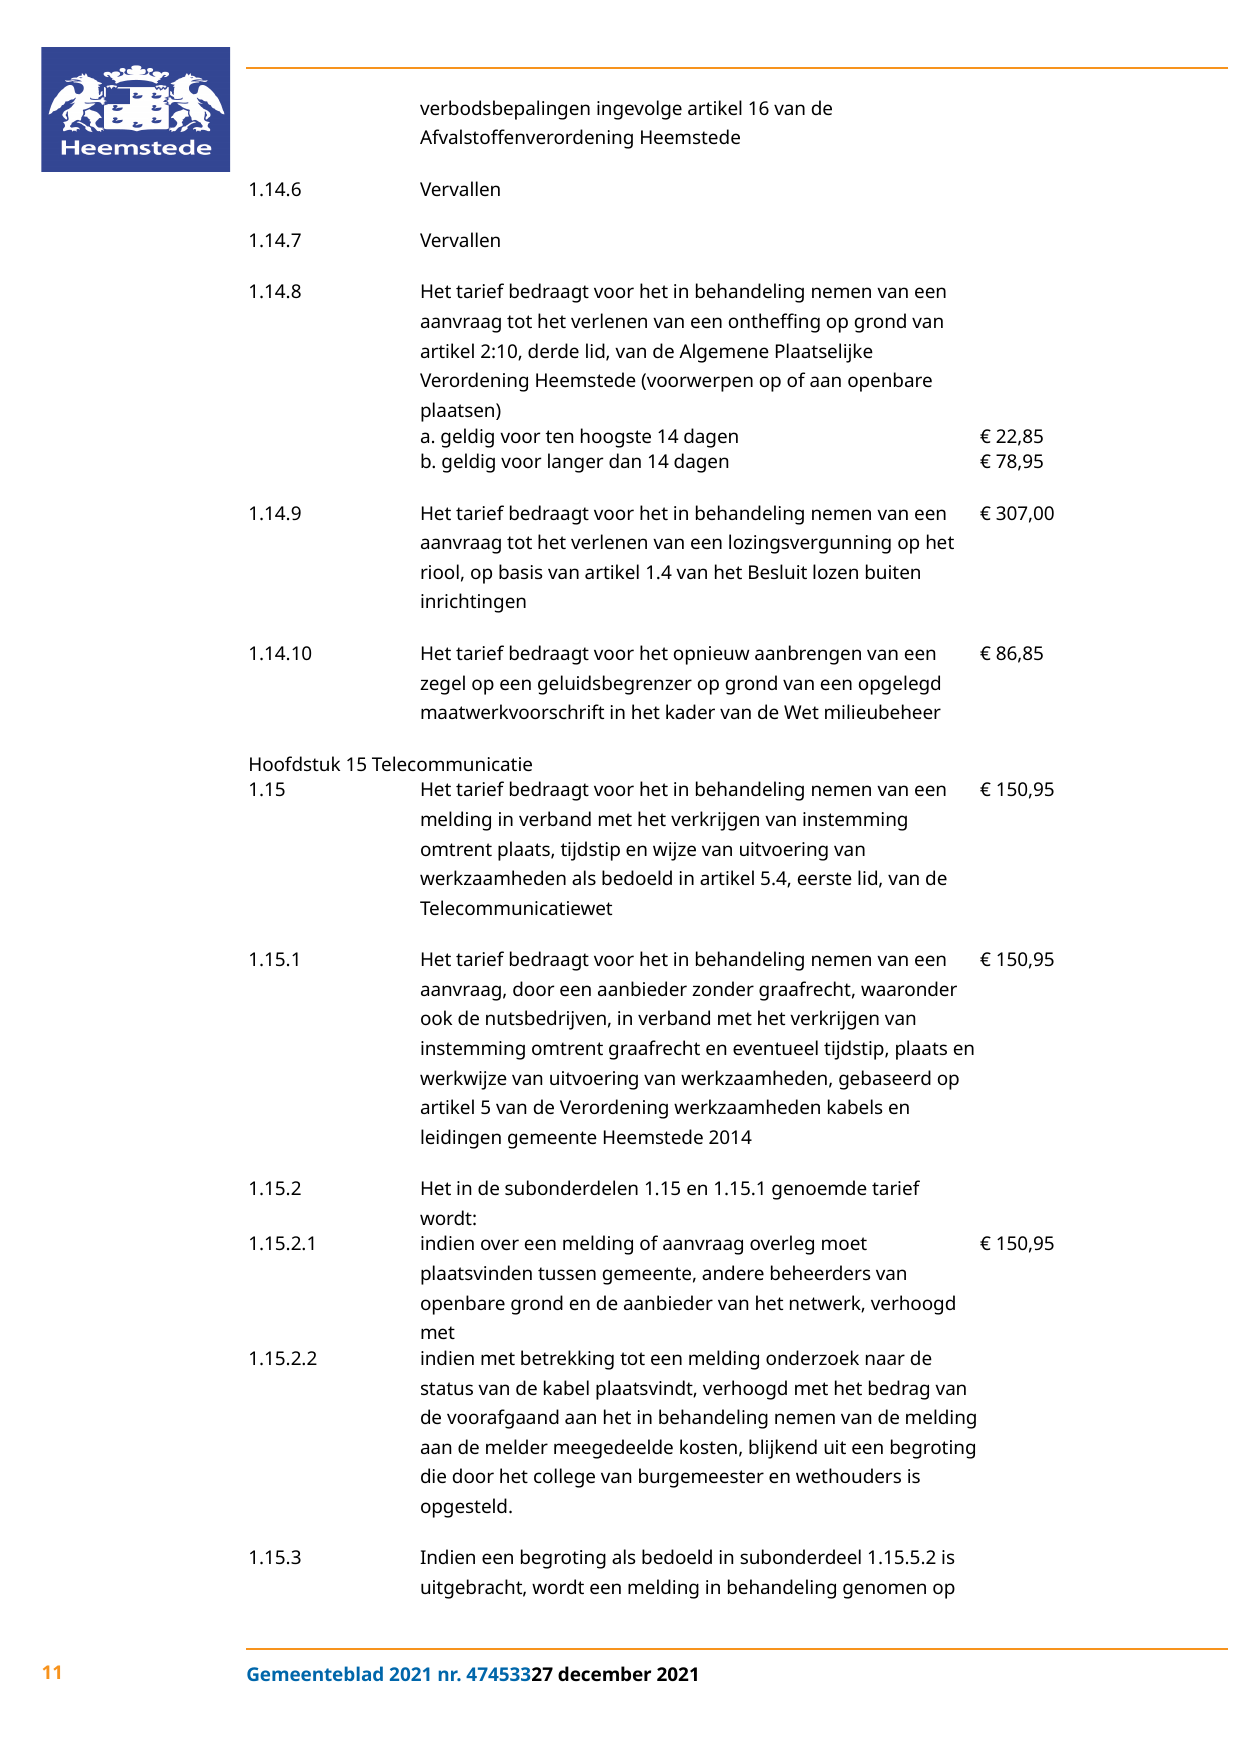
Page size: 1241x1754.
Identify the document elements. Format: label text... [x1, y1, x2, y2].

picture [41, 47, 231, 172]
table_cell 1.14.6 [248, 176, 420, 202]
table_cell [980, 1175, 1152, 1231]
table_cell Vervallen [420, 227, 980, 253]
table_cell € 150,95 [980, 777, 1152, 921]
table_cell € 150,95 [980, 1231, 1152, 1345]
table_cell [248, 449, 420, 474]
table_cell 1.15.1 [248, 946, 420, 1149]
table_cell € 22,85 [980, 423, 1152, 448]
table_cell [248, 474, 420, 500]
table_cell [980, 615, 1152, 640]
table_cell 1.14.8 [248, 279, 420, 423]
table_cell 1.15.2 [248, 1175, 420, 1231]
table_cell 1.14.10 [248, 640, 420, 725]
table_cell [420, 921, 980, 946]
table_cell Het in de subonderdelen 1.15 en 1.15.1 genoemde tarief wordt: [420, 1175, 980, 1231]
table_cell Hoofdstuk 15 Telecommunicatie [248, 751, 980, 777]
table_cell [420, 474, 980, 500]
table_cell 1.14.9 [248, 500, 420, 614]
table_cell € 150,95 [980, 946, 1152, 1149]
table_cell € 307,00 [980, 500, 1152, 614]
table_cell [420, 253, 980, 279]
table_cell [248, 1150, 420, 1175]
table_cell [980, 921, 1152, 946]
table_cell Het tarief bedraagt voor het opnieuw aanbrengen van een zegel op een geluidsbegrenzer op grond van een opgelegd maatwerkvoorschrift in het kader van de Wet milieubeheer [420, 640, 980, 725]
table_cell 1.15 [248, 777, 420, 921]
table_cell [248, 1519, 420, 1544]
table_cell Het tarief bedraagt voor het in behandeling nemen van een melding in verband met het verkrijgen van instemming omtrent plaats, tijdstip en wijze van uitvoering van werkzaamheden als bedoeld in artikel 5.4, eerste lid, van de Telecommunicatiewet [420, 777, 980, 921]
table_cell [980, 279, 1152, 423]
table_cell € 86,85 [980, 640, 1152, 725]
table_cell [980, 150, 1152, 176]
table_cell [248, 725, 980, 751]
table_cell [980, 176, 1152, 202]
table_cell [980, 751, 1152, 777]
table_cell [248, 202, 420, 227]
table_cell b. geldig voor langer dan 14 dagen [420, 449, 980, 474]
table_cell [248, 253, 420, 279]
table_cell verbodsbepalingen ingevolge artikel 16 van de Afvalstoffenverordening Heemstede [420, 95, 980, 150]
table_cell [980, 202, 1152, 227]
table_cell [420, 202, 980, 227]
table_cell Vervallen [420, 176, 980, 202]
table_cell [980, 1150, 1152, 1175]
table_cell € 78,95 [980, 449, 1152, 474]
table_cell [420, 1519, 980, 1544]
table_cell [980, 253, 1152, 279]
table_cell 1.14.7 [248, 227, 420, 253]
table_cell [980, 474, 1152, 500]
table_cell [248, 95, 420, 150]
table_cell a. geldig voor ten hoogste 14 dagen [420, 423, 980, 448]
table_cell [420, 1150, 980, 1175]
table_cell Het tarief bedraagt voor het in behandeling nemen van een aanvraag, door een aanbieder zonder graafrecht, waaronder ook de nutsbedrijven, in verband met het verkrijgen van instemming omtrent graafrecht en eventueel tijdstip, plaats en werkwijze van uitvoering van werkzaamheden, gebaseerd op artikel 5 van de Verordening werkzaamheden kabels en leidingen gemeente Heemstede 2014 [420, 946, 980, 1149]
table_cell Het tarief bedraagt voor het in behandeling nemen van een aanvraag tot het verlenen van een ontheffing op grond van artikel 2:10, derde lid, van de Algemene Plaatselijke Verordening Heemstede (voorwerpen op of aan openbare plaatsen) [420, 279, 980, 423]
table_cell [248, 423, 420, 448]
table_cell [980, 227, 1152, 253]
table_cell 1.15.2.2 [248, 1345, 420, 1519]
table_cell indien met betrekking tot een melding onderzoek naar de status van de kabel plaatsvindt, verhoogd met het bedrag van de voorafgaand aan het in behandeling nemen van de melding aan de melder meegedeelde kosten, blijkend uit een begroting die door het college van burgemeester en wethouders is opgesteld. [420, 1345, 980, 1519]
table_cell [248, 615, 420, 640]
table_cell [980, 1345, 1152, 1519]
table_cell 1.15.2.1 [248, 1231, 420, 1345]
table_cell [980, 95, 1152, 150]
table_cell [980, 725, 1152, 751]
table_cell Indien een begroting als bedoeld in subonderdeel 1.15.5.2 is uitgebracht, wordt een melding in behandeling genomen op [420, 1545, 980, 1600]
table_cell [420, 150, 980, 176]
table_cell [248, 921, 420, 946]
table_cell [248, 150, 420, 176]
table_cell [420, 615, 980, 640]
table_cell Het tarief bedraagt voor het in behandeling nemen van een aanvraag tot het verlenen van een lozingsvergunning op het riool, op basis van artikel 1.4 van het Besluit lozen buiten inrichtingen [420, 500, 980, 614]
table_cell indien over een melding of aanvraag overleg moet plaatsvinden tussen gemeente, andere beheerders van openbare grond en de aanbieder van het netwerk, verhoogd met [420, 1231, 980, 1345]
table_cell [980, 1519, 1152, 1544]
table_cell [980, 1545, 1152, 1600]
table_cell 1.15.3 [248, 1545, 420, 1600]
